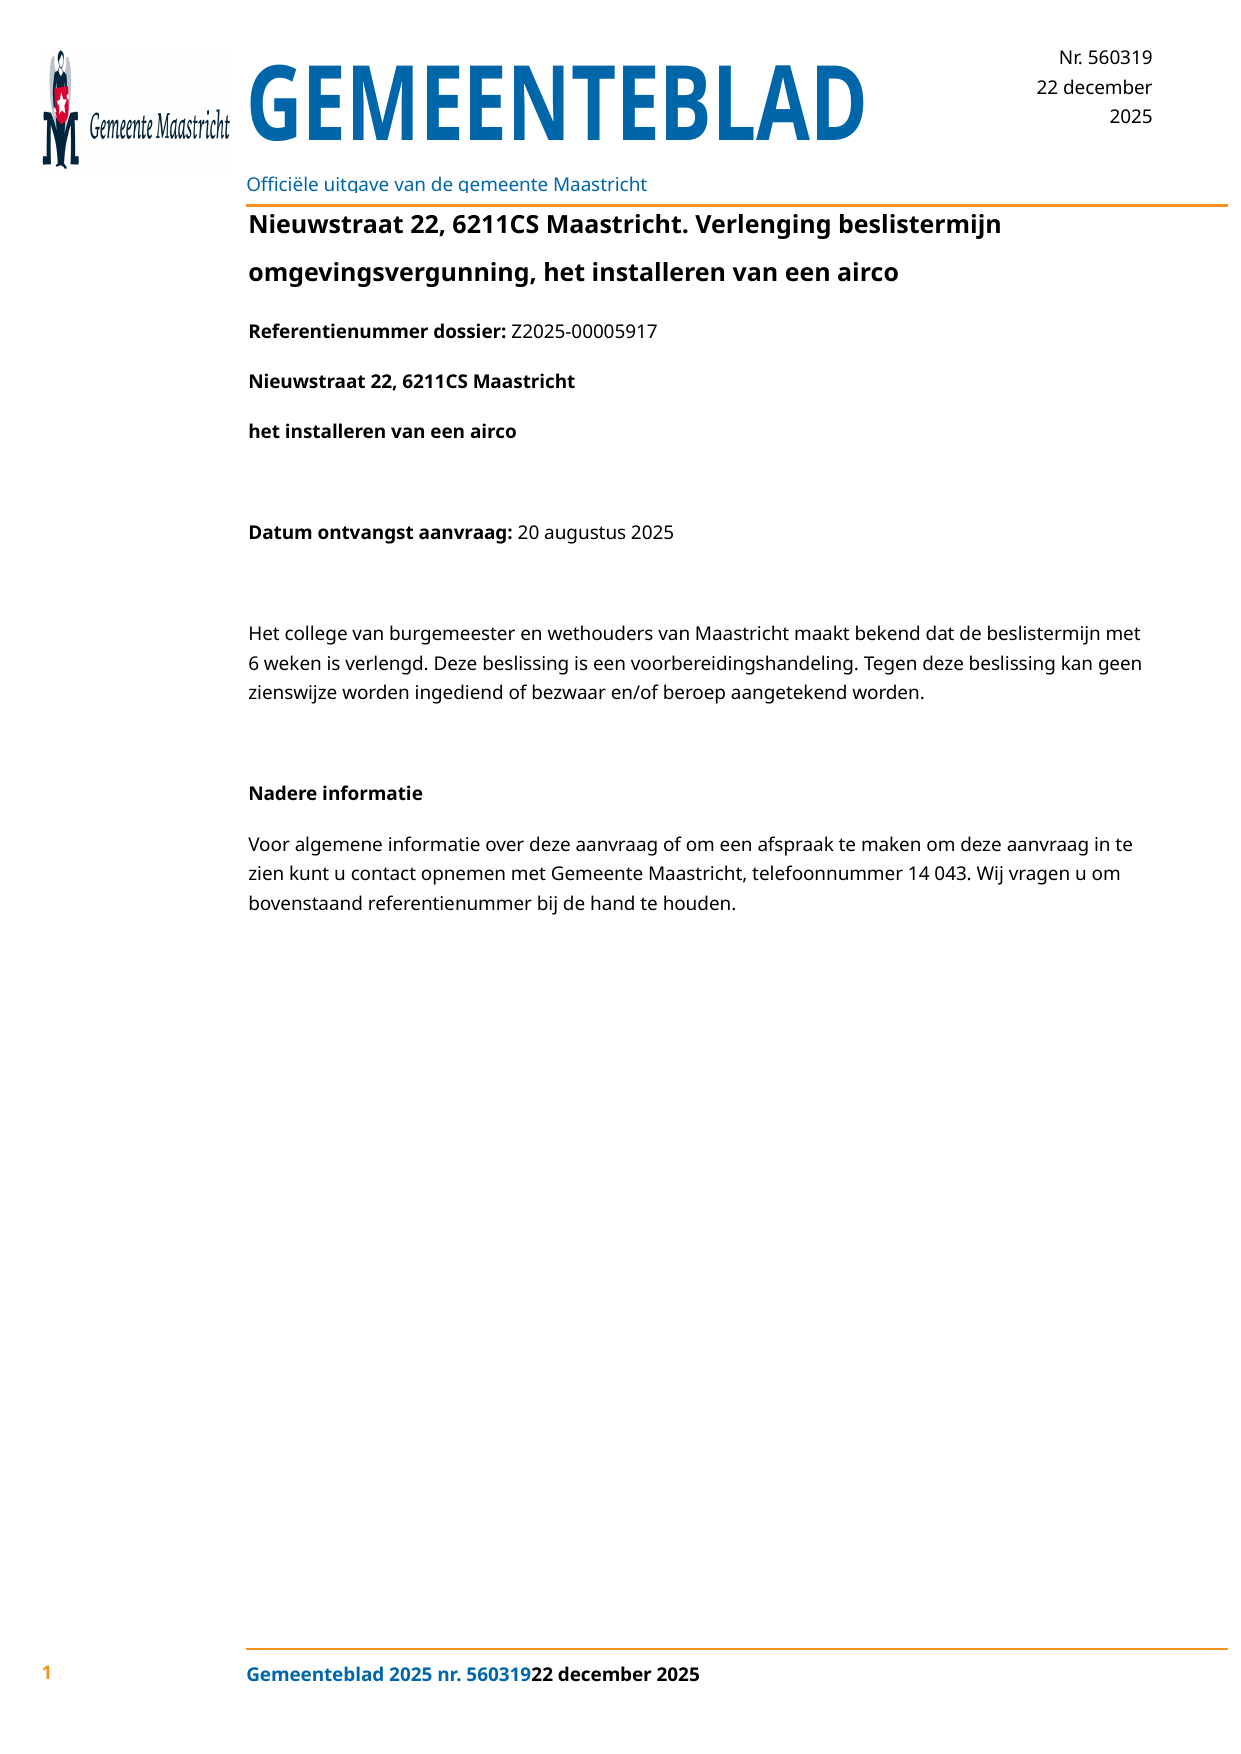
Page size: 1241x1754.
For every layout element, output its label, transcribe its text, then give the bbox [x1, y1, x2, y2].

text Nadere informatie [248, 780, 1152, 806]
text Referentienummer dossier: Z2025-00005917 [248, 318, 1152, 344]
text Het college van burgemeester en wethouders van Maastricht maakt bekend dat de beslistermijn met 6 weken is verlengd. Deze beslissing is een voorbereidingshandeling. Tegen deze beslissing kan geen zienswijze worden ingediend of bezwaar en/of beroep aangetekend worden. [248, 620, 1152, 705]
text het installeren van een airco [248, 419, 1152, 444]
text Nieuwstraat 22, 6211CS Maastricht. Verlenging beslistermijn omgevingsvergunning, het installeren van een airco [248, 207, 1152, 288]
picture [41, 47, 231, 172]
text Nieuwstraat 22, 6211CS Maastricht [248, 368, 1152, 394]
text Datum ontvangst aanvraag: 20 augustus 2025 [248, 519, 1152, 545]
text Voor algemene informatie over deze aanvraag of om een afspraak te maken om deze aanvraag in te zien kunt u contact opnemen met Gemeente Maastricht, telefoonnummer 14 043. Wij vragen u om bovenstaand referentienummer bij de hand te houden. [248, 831, 1152, 916]
